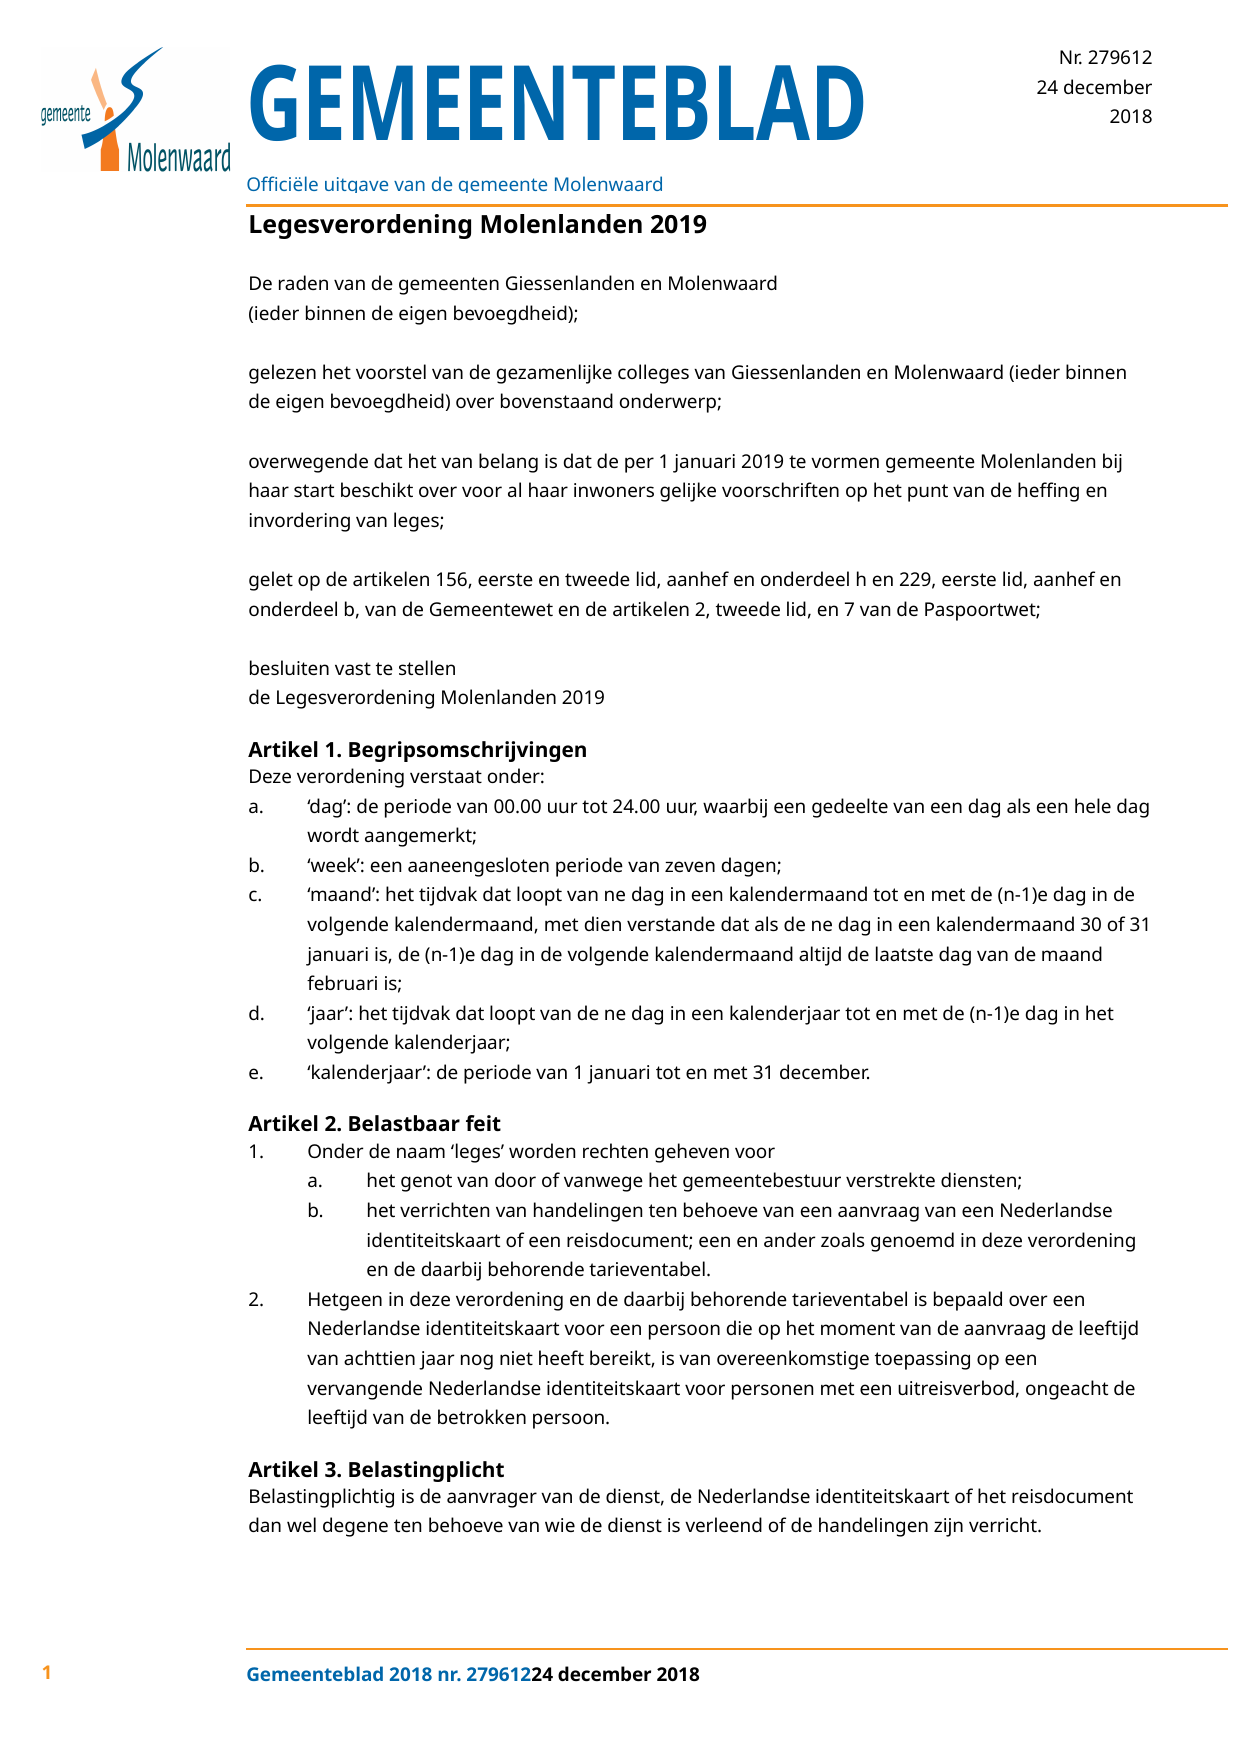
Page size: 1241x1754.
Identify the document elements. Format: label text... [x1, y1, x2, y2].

text Legesverordening Molenlanden 2019 [248, 207, 1152, 241]
list ‘dag’: de periode van 00.00 uur tot 24.00 uur, waarbij een gedeelte van een dag als een hele dag wordt aangemerkt; [248, 793, 1152, 848]
text De raden van de gemeenten Giessenlanden en Molenwaard [248, 270, 1152, 296]
text Artikel 2. Belastbaar feit [248, 1109, 1152, 1138]
text besluiten vast te stellen [248, 655, 1152, 681]
text gelet op de artikelen 156, eerste en tweede lid, aanhef en onderdeel h en 229, eerste lid, aanhef en onderdeel b, van de Gemeentewet en de artikelen 2, tweede lid, en 7 van de Paspoortwet; [248, 566, 1152, 621]
list Onder de naam ‘leges’ worden rechten geheven voor [248, 1138, 1152, 1164]
list het verrichten van handelingen ten behoeve van een aanvraag van een Nederlandse identiteitskaart of een reisdocument; een en ander zoals genoemd in deze verordening en de daarbij behorende tarieventabel. [307, 1197, 1152, 1282]
text gelezen het voorstel van de gezamenlijke colleges van Giessenlanden en Molenwaard (ieder binnen de eigen bevoegdheid) over bovenstaand onderwerp; [248, 359, 1152, 414]
text overwegende dat het van belang is dat de per 1 januari 2019 te vormen gemeente Molenlanden bij haar start beschikt over voor al haar inwoners gelijke voorschriften op het punt van de heffing en invordering van leges; [248, 448, 1152, 533]
text Deze verordening verstaat onder: [248, 763, 1152, 789]
text Artikel 1. Begripsomschrijvingen [248, 735, 1152, 763]
text Artikel 3. Belastingplicht [248, 1455, 1152, 1483]
list ‘week’: een aaneengesloten periode van zeven dagen; [248, 852, 1152, 878]
list Hetgeen in deze verordening en de daarbij behorende tarieventabel is bepaald over een Nederlandse identiteitskaart voor een persoon die op het moment van de aanvraag de leeftijd van achttien jaar nog niet heeft bereikt, is van overeenkomstige toepassing op een vervangende Nederlandse identiteitskaart voor personen met een uitreisverbod, ongeacht de leeftijd van de betrokken persoon. [248, 1286, 1152, 1430]
text de Legesverordening Molenlanden 2019 [248, 684, 1152, 710]
list ‘maand’: het tijdvak dat loopt van ne dag in een kalendermaand tot en met de (n-1)e dag in de volgende kalendermaand, met dien verstande dat als de ne dag in een kalendermaand 30 of 31 januari is, de (n-1)e dag in de volgende kalendermaand altijd de laatste dag van de maand februari is; [248, 882, 1152, 996]
list ‘kalenderjaar’: de periode van 1 januari tot en met 31 december. [248, 1059, 1152, 1085]
list het genot van door of vanwege het gemeentebestuur verstrekte diensten; [307, 1168, 1152, 1193]
text Belastingplichtig is de aanvrager van de dienst, de Nederlandse identiteitskaart of het reisdocument dan wel degene ten behoeve van wie de dienst is verleend of de handelingen zijn verricht. [248, 1483, 1152, 1538]
picture [41, 47, 231, 172]
list ‘jaar’: het tijdvak dat loopt van de ne dag in een kalenderjaar tot en met de (n-1)e dag in het volgende kalenderjaar; [248, 1000, 1152, 1055]
text (ieder binnen de eigen bevoegdheid); [248, 300, 1152, 326]
